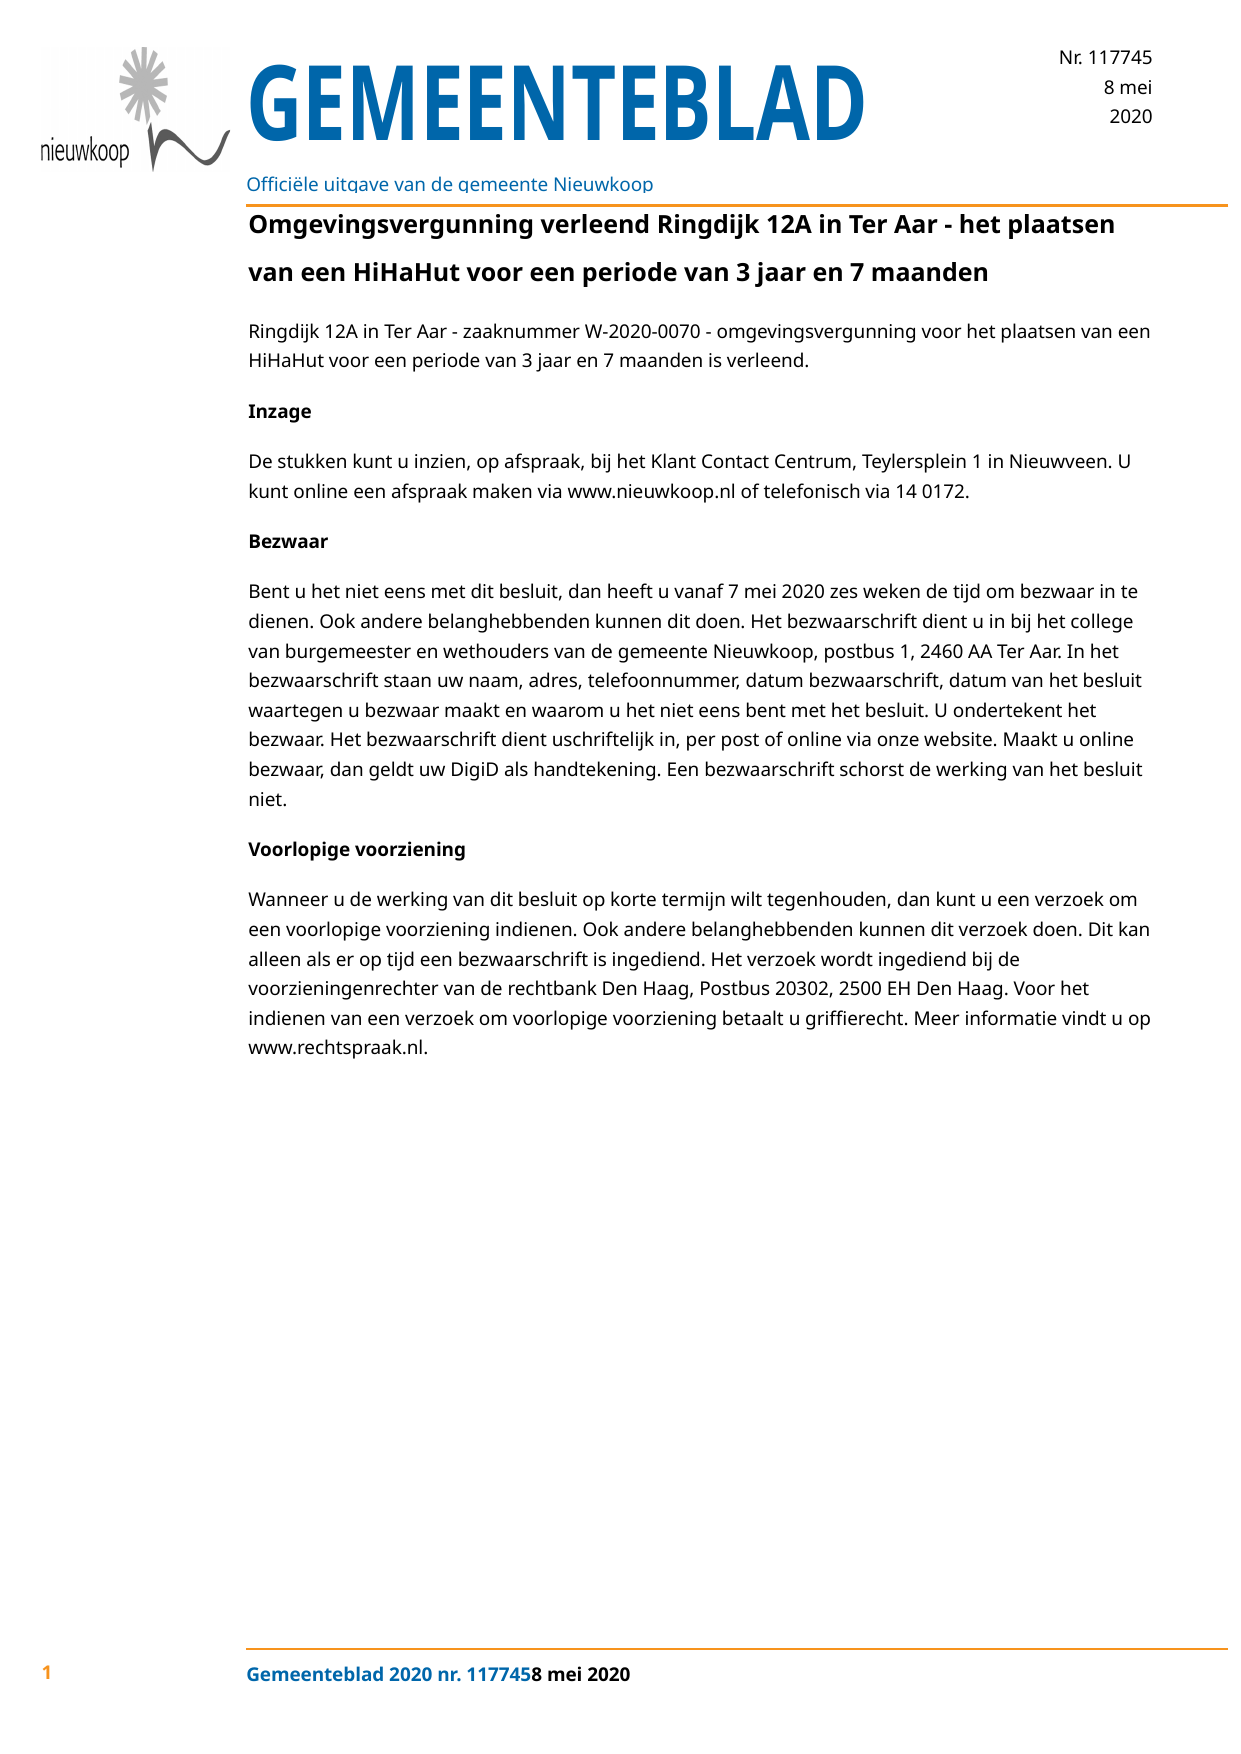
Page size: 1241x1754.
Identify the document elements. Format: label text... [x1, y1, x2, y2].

picture [41, 47, 231, 172]
text Omgevingsvergunning verleend Ringdijk 12A in Ter Aar - het plaatsen van een HiHaHut voor een periode van 3 jaar en 7 maanden [248, 207, 1152, 288]
text Wanneer u de werking van dit besluit op korte termijn wilt tegenhouden, dan kunt u een verzoek om een voorlopige voorziening indienen. Ook andere belanghebbenden kunnen dit verzoek doen. Dit kan alleen als er op tijd een bezwaarschrift is ingediend. Het verzoek wordt ingediend bij de voorzieningenrechter van de rechtbank Den Haag, Postbus 20302, 2500 EH Den Haag. Voor het indienen van een verzoek om voorlopige voorziening betaalt u griffierecht. Meer informatie vindt u op www.rechtspraak.nl. [248, 887, 1152, 1060]
text Ringdijk 12A in Ter Aar - zaaknummer W-2020-0070 - omgevingsvergunning voor het plaatsen van een HiHaHut voor een periode van 3 jaar en 7 maanden is verleend. [248, 318, 1152, 373]
text Inzage [248, 398, 1152, 424]
text Voorlopige voorziening [248, 836, 1152, 862]
text De stukken kunt u inzien, op afspraak, bij het Klant Contact Centrum, Teylersplein 1 in Nieuwveen. U kunt online een afspraak maken via www.nieuwkoop.nl of telefonisch via 14 0172. [248, 448, 1152, 504]
text Bent u het niet eens met dit besluit, dan heeft u vanaf 7 mei 2020 zes weken de tijd om bezwaar in te dienen. Ook andere belanghebbenden kunnen dit doen. Het bezwaarschrift dient u in bij het college van burgemeester en wethouders van de gemeente Nieuwkoop, postbus 1, 2460 AA Ter Aar. In het bezwaarschrift staan uw naam, adres, telefoonnummer, datum bezwaarschrift, datum van het besluit waartegen u bezwaar maakt en waarom u het niet eens bent met het besluit. U ondertekent het bezwaar. Het bezwaarschrift dient uschriftelijk in, per post of online via onze website. Maakt u online bezwaar, dan geldt uw DigiD als handtekening. Een bezwaarschrift schorst de werking van het besluit niet. [248, 579, 1152, 812]
text Bezwaar [248, 528, 1152, 554]
